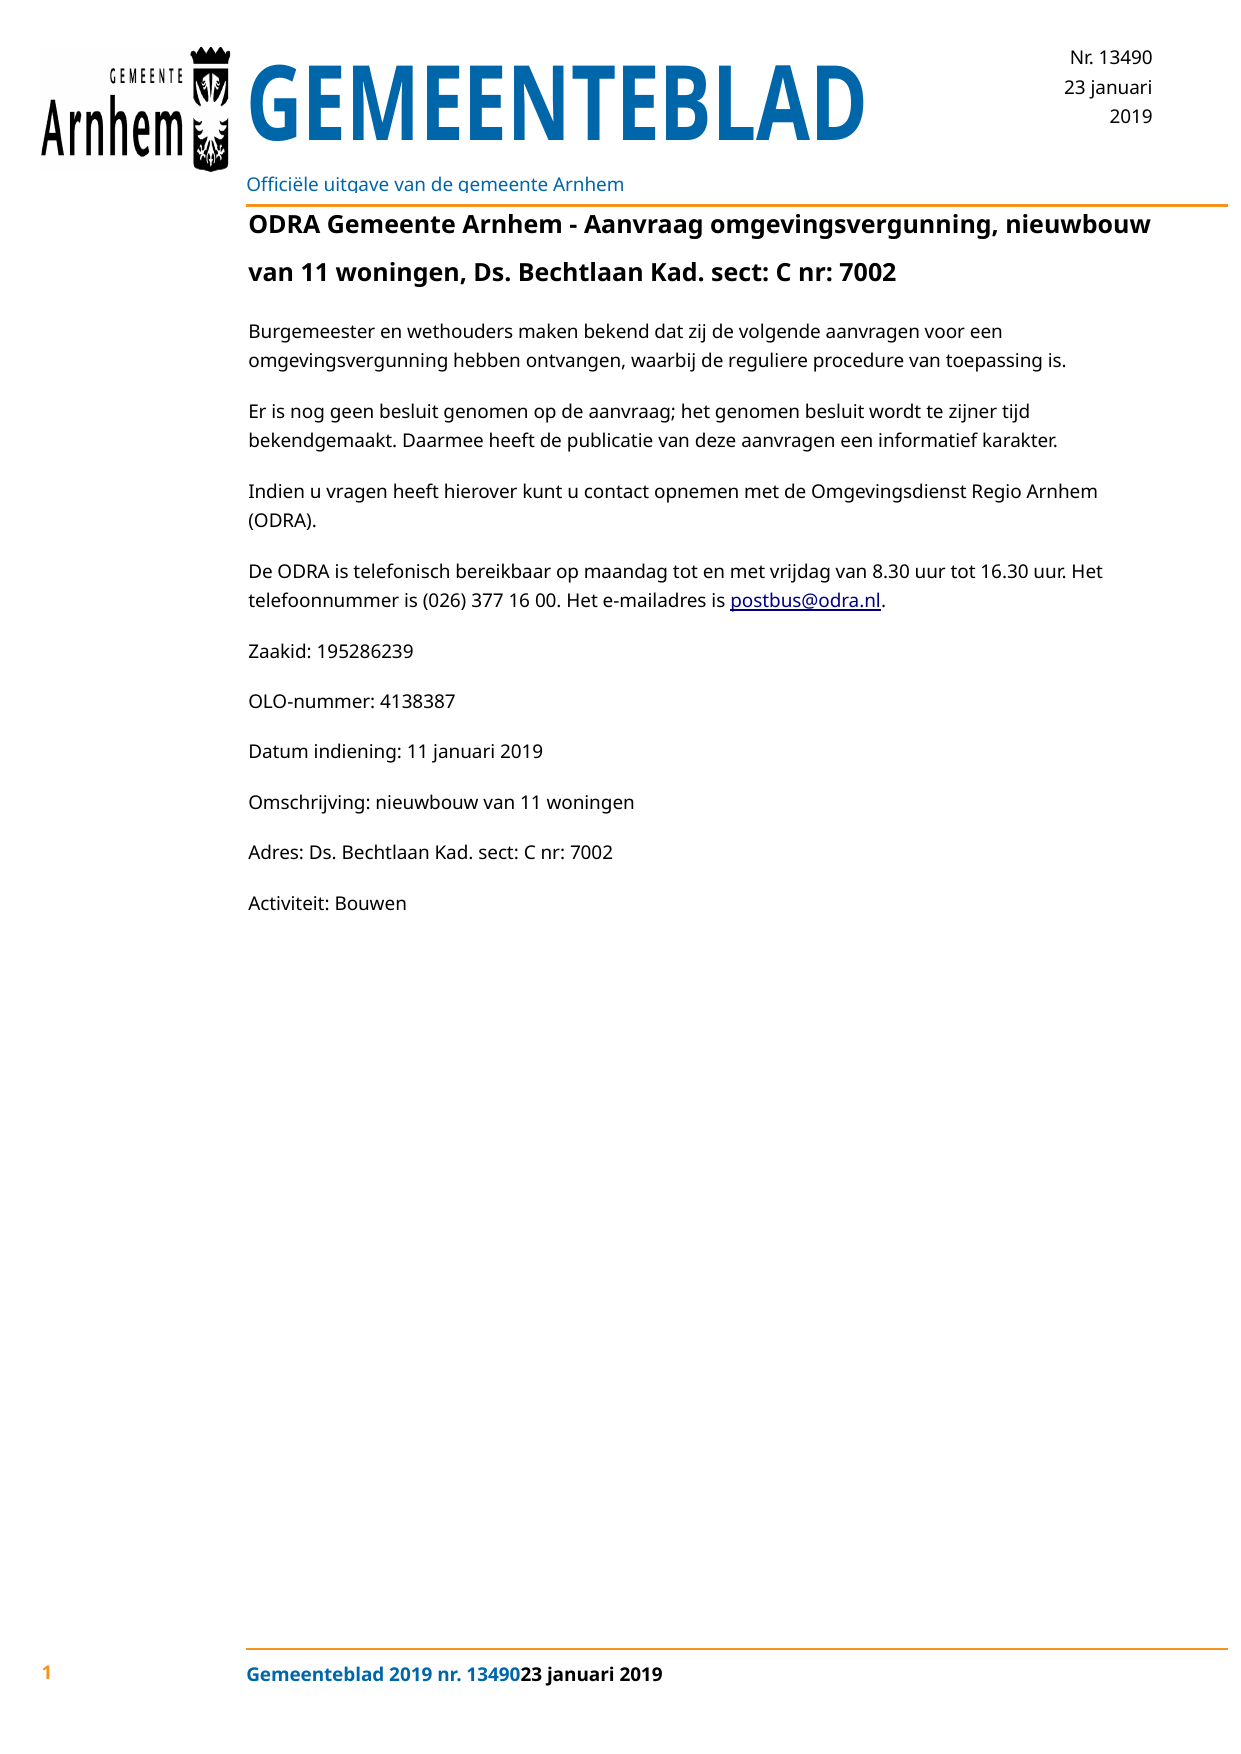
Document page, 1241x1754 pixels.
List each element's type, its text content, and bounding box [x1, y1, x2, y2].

text Burgemeester en wethouders maken bekend dat zij de volgende aanvragen voor een omgevingsvergunning hebben ontvangen, waarbij de reguliere procedure van toepassing is. [248, 318, 1152, 373]
text Er is nog geen besluit genomen op de aanvraag; het genomen besluit wordt te zijner tijd bekendgemaakt. Daarmee heeft de publicatie van deze aanvragen een informatief karakter. [248, 398, 1152, 453]
text ODRA Gemeente Arnhem - Aanvraag omgevingsvergunning, nieuwbouw van 11 woningen, Ds. Bechtlaan Kad. sect: C nr: 7002 [248, 207, 1152, 288]
text Activiteit: Bouwen [248, 890, 1152, 916]
text Adres: Ds. Bechtlaan Kad. sect: C nr: 7002 [248, 839, 1152, 865]
text Omschrijving: nieuwbouw van 11 woningen [248, 789, 1152, 815]
picture [41, 47, 231, 172]
text Zaakid: 195286239 [248, 638, 1152, 664]
text Indien u vragen heeft hierover kunt u contact opnemen met de Omgevingsdienst Regio Arnhem (ODRA). [248, 478, 1152, 533]
text OLO-nummer: 4138387 [248, 688, 1152, 714]
text Datum indiening: 11 januari 2019 [248, 739, 1152, 764]
text De ODRA is telefonisch bereikbaar op maandag tot en met vrijdag van 8.30 uur tot 16.30 uur. Het telefoonnummer is (026) 377 16 00. Het e-mailadres is postbus@odra.nl. [248, 558, 1152, 613]
